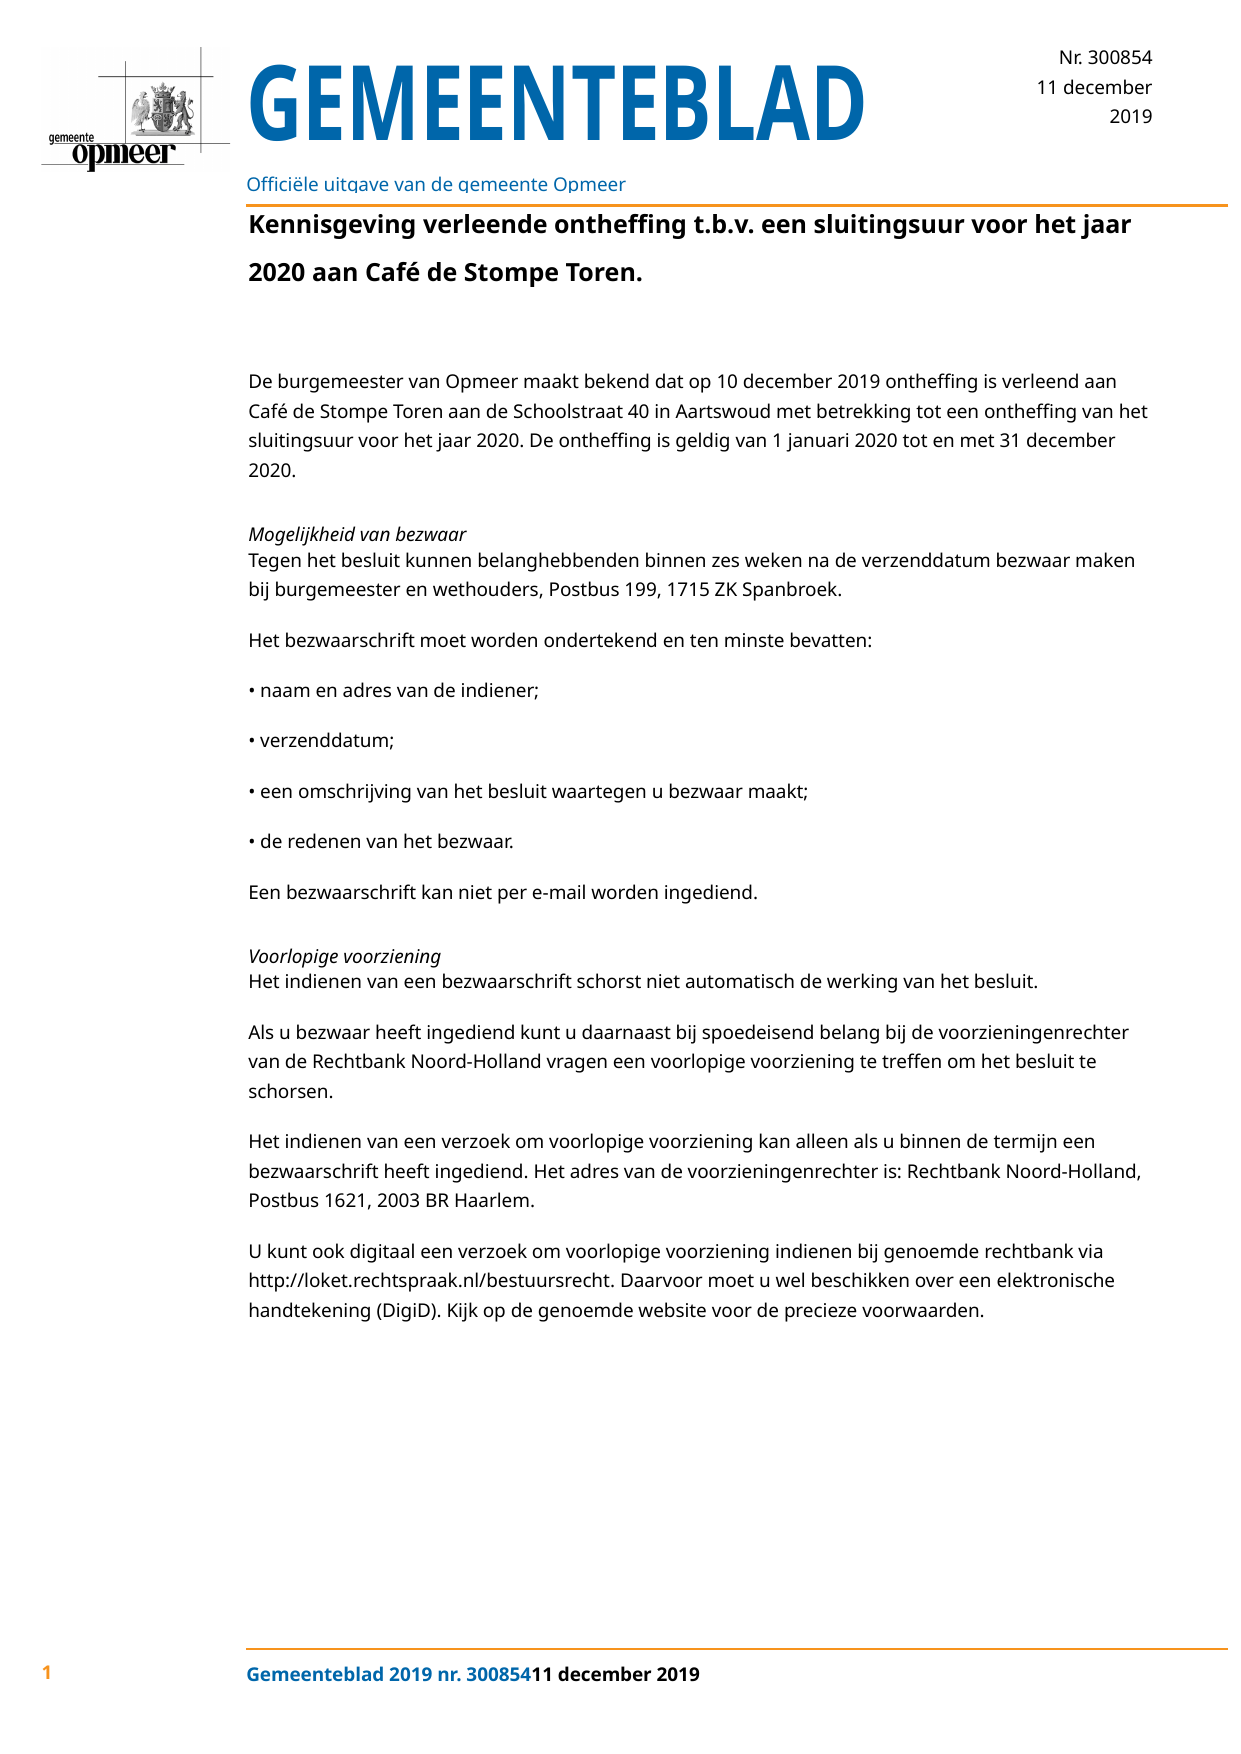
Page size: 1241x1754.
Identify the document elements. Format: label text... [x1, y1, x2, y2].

text Tegen het besluit kunnen belanghebbenden binnen zes weken na de verzenddatum bezwaar maken bij burgemeester en wethouders, Postbus 199, 1715 ZK Spanbroek. [248, 547, 1152, 602]
text Het indienen van een verzoek om voorlopige voorziening kan alleen als u binnen de termijn een bezwaarschrift heeft ingediend. Het adres van de voorzieningenrechter is: Rechtbank Noord-Holland, Postbus 1621, 2003 BR Haarlem. [248, 1128, 1152, 1213]
text Mogelijkheid van bezwaar [248, 521, 1152, 547]
text Het indienen van een bezwaarschrift schorst niet automatisch de werking van het besluit. [248, 968, 1152, 994]
text • naam en adres van de indiener; [248, 677, 1152, 703]
text • verzenddatum; [248, 728, 1152, 753]
text U kunt ook digitaal een verzoek om voorlopige voorziening indienen bij genoemde rechtbank via http://loket.rechtspraak.nl/bestuursrecht. Daarvoor moet u wel beschikken over een elektronische handtekening (DigiD). Kijk op de genoemde website voor de precieze voorwaarden. [248, 1238, 1152, 1323]
text • de redenen van het bezwaar. [248, 828, 1152, 854]
text Een bezwaarschrift kan niet per e-mail worden ingediend. [248, 879, 1152, 904]
text Als u bezwaar heeft ingediend kunt u daarnaast bij spoedeisend belang bij de voorzieningenrechter van de Rechtbank Noord-Holland vragen een voorlopige voorziening te treffen om het besluit te schorsen. [248, 1019, 1152, 1104]
text De burgemeester van Opmeer maakt bekend dat op 10 december 2019 ontheffing is verleend aan Café de Stompe Toren aan de Schoolstraat 40 in Aartswoud met betrekking tot een ontheffing van het sluitingsuur voor het jaar 2020. De ontheffing is geldig van 1 januari 2020 tot en met 31 december 2020. [248, 368, 1152, 483]
text Het bezwaarschrift moet worden ondertekend en ten minste bevatten: [248, 627, 1152, 652]
text • een omschrijving van het besluit waartegen u bezwaar maakt; [248, 778, 1152, 804]
picture [41, 47, 231, 172]
text Kennisgeving verleende ontheffing t.b.v. een sluitingsuur voor het jaar 2020 aan Café de Stompe Toren. [248, 207, 1152, 288]
text Voorlopige voorziening [248, 943, 1152, 968]
